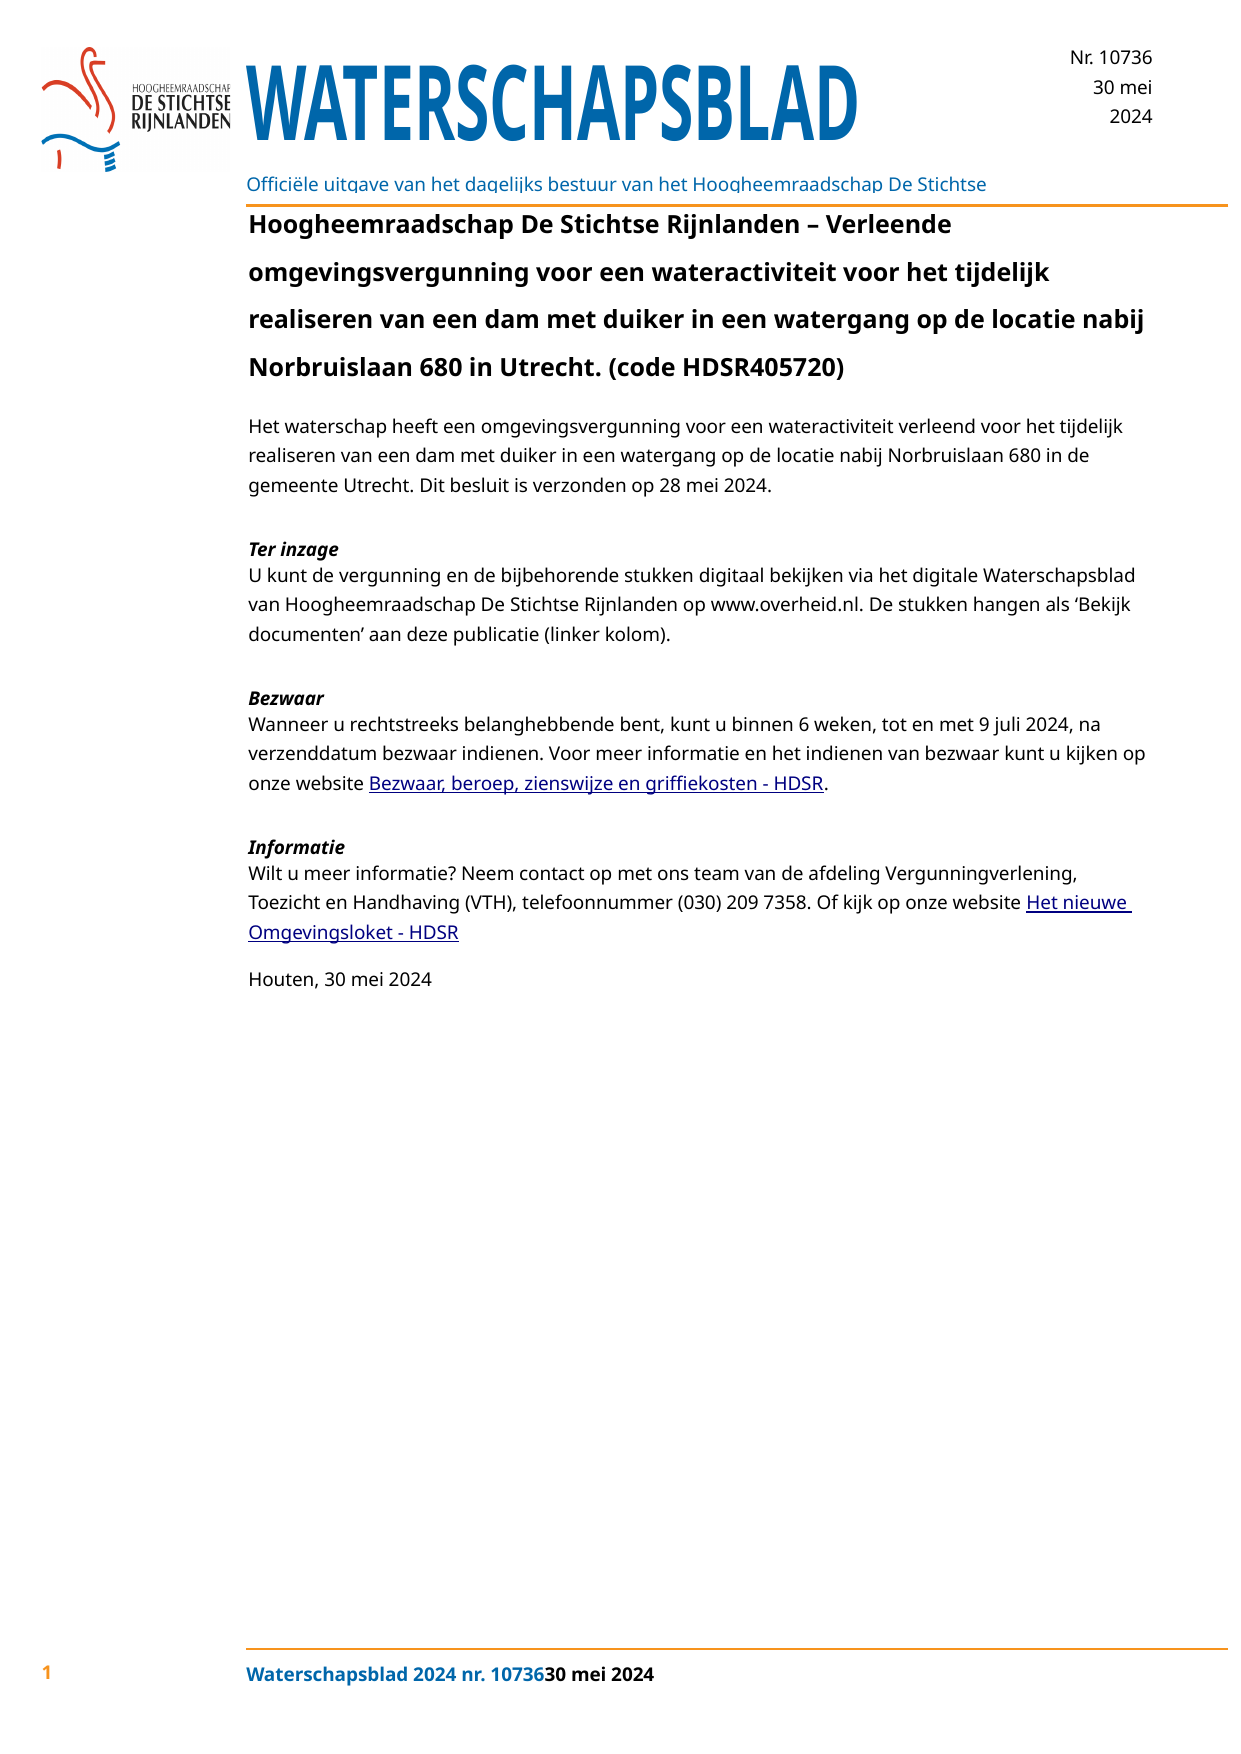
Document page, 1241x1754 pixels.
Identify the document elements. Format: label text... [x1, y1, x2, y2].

text Wilt u meer informatie? Neem contact op met ons team van de afdeling Vergunningverlening, Toezicht en Handhaving (VTH), telefoonnummer (030) 209 7358. Of kijk op onze website Het nieuwe Omgevingsloket - HDSR [248, 860, 1152, 944]
text Hoogheemraadschap De Stichtse Rijnlanden – Verleende omgevingsvergunning voor een wateractiviteit voor het tijdelijk realiseren van een dam met duiker in een watergang op de locatie nabij Norbruislaan 680 in Utrecht. (code HDSR405720) [248, 207, 1152, 384]
text Het waterschap heeft een omgevingsvergunning voor een wateractiviteit verleend voor het tijdelijk realiseren van een dam met duiker in een watergang op de locatie nabij Norbruislaan 680 in de gemeente Utrecht. Dit besluit is verzonden op 28 mei 2024. [248, 413, 1152, 498]
text Wanneer u rechtstreeks belanghebbende bent, kunt u binnen 6 weken, tot en met 9 juli 2024, na verzenddatum bezwaar indienen. Voor meer informatie en het indienen van bezwaar kunt u kijken op onze website Bezwaar, beroep, zienswijze en griffiekosten - HDSR. [248, 711, 1152, 796]
text Bezwaar [248, 685, 1152, 711]
text Houten, 30 mei 2024 [248, 967, 1152, 992]
text Ter inzage [248, 536, 1152, 562]
picture [41, 47, 231, 172]
text Informatie [248, 834, 1152, 860]
text U kunt de vergunning en de bijbehorende stukken digitaal bekijken via het digitale Waterschapsblad van Hoogheemraadschap De Stichtse Rijnlanden op www.overheid.nl. De stukken hangen als ‘Bekijk documenten’ aan deze publicatie (linker kolom). [248, 562, 1152, 647]
